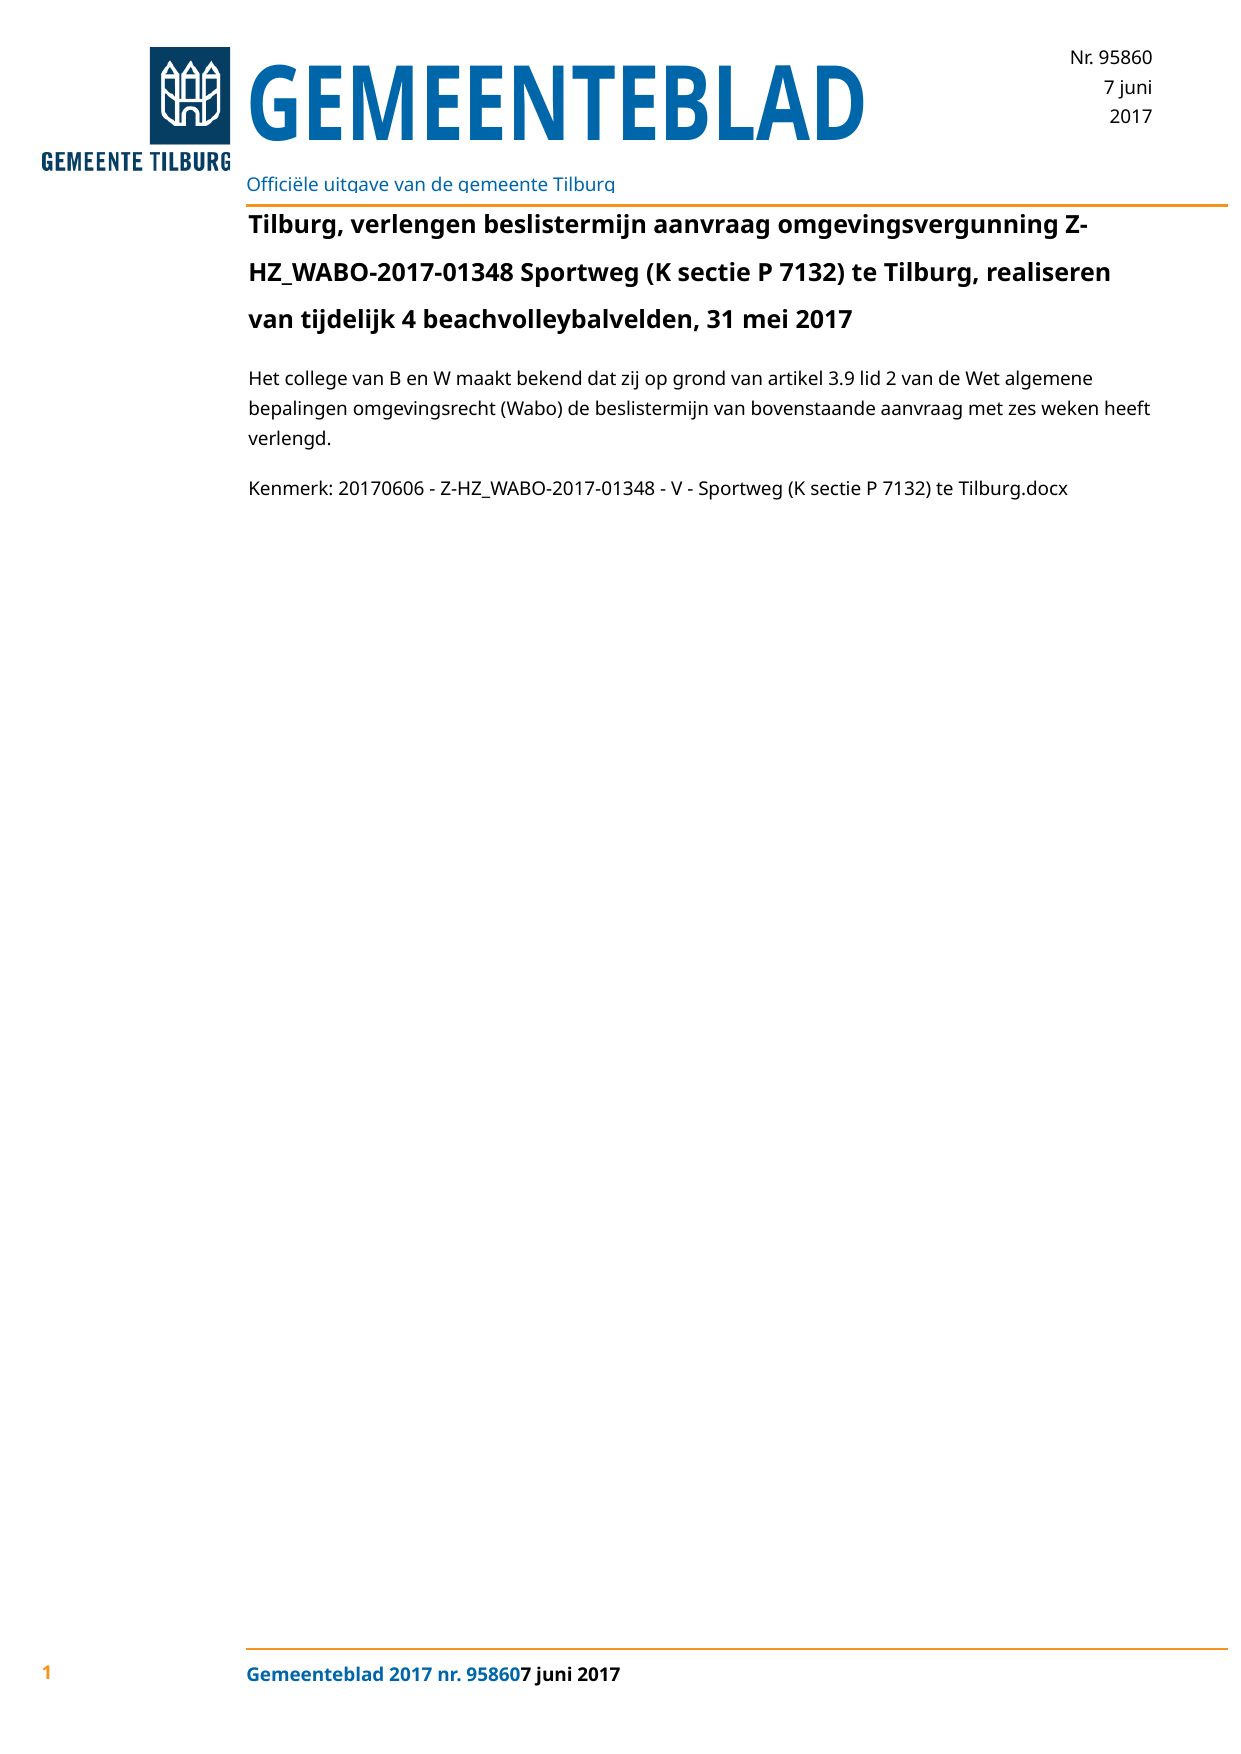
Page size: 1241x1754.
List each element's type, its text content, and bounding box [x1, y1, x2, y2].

text Kenmerk: 20170606 - Z-HZ_WABO-2017-01348 - V - Sportweg (K sectie P 7132) te Tilburg.docx [248, 475, 1152, 501]
text Het college van B en W maakt bekend dat zij op grond van artikel 3.9 lid 2 van de Wet algemene bepalingen omgevingsrecht (Wabo) de beslistermijn van bovenstaande aanvraag met zes weken heeft verlengd. [248, 366, 1152, 450]
picture [41, 47, 231, 172]
text Tilburg, verlengen beslistermijn aanvraag omgevingsvergunning Z-HZ_WABO-2017-01348 Sportweg (K sectie P 7132) te Tilburg, realiseren van tijdelijk 4 beachvolleybalvelden, 31 mei 2017 [248, 207, 1152, 336]
